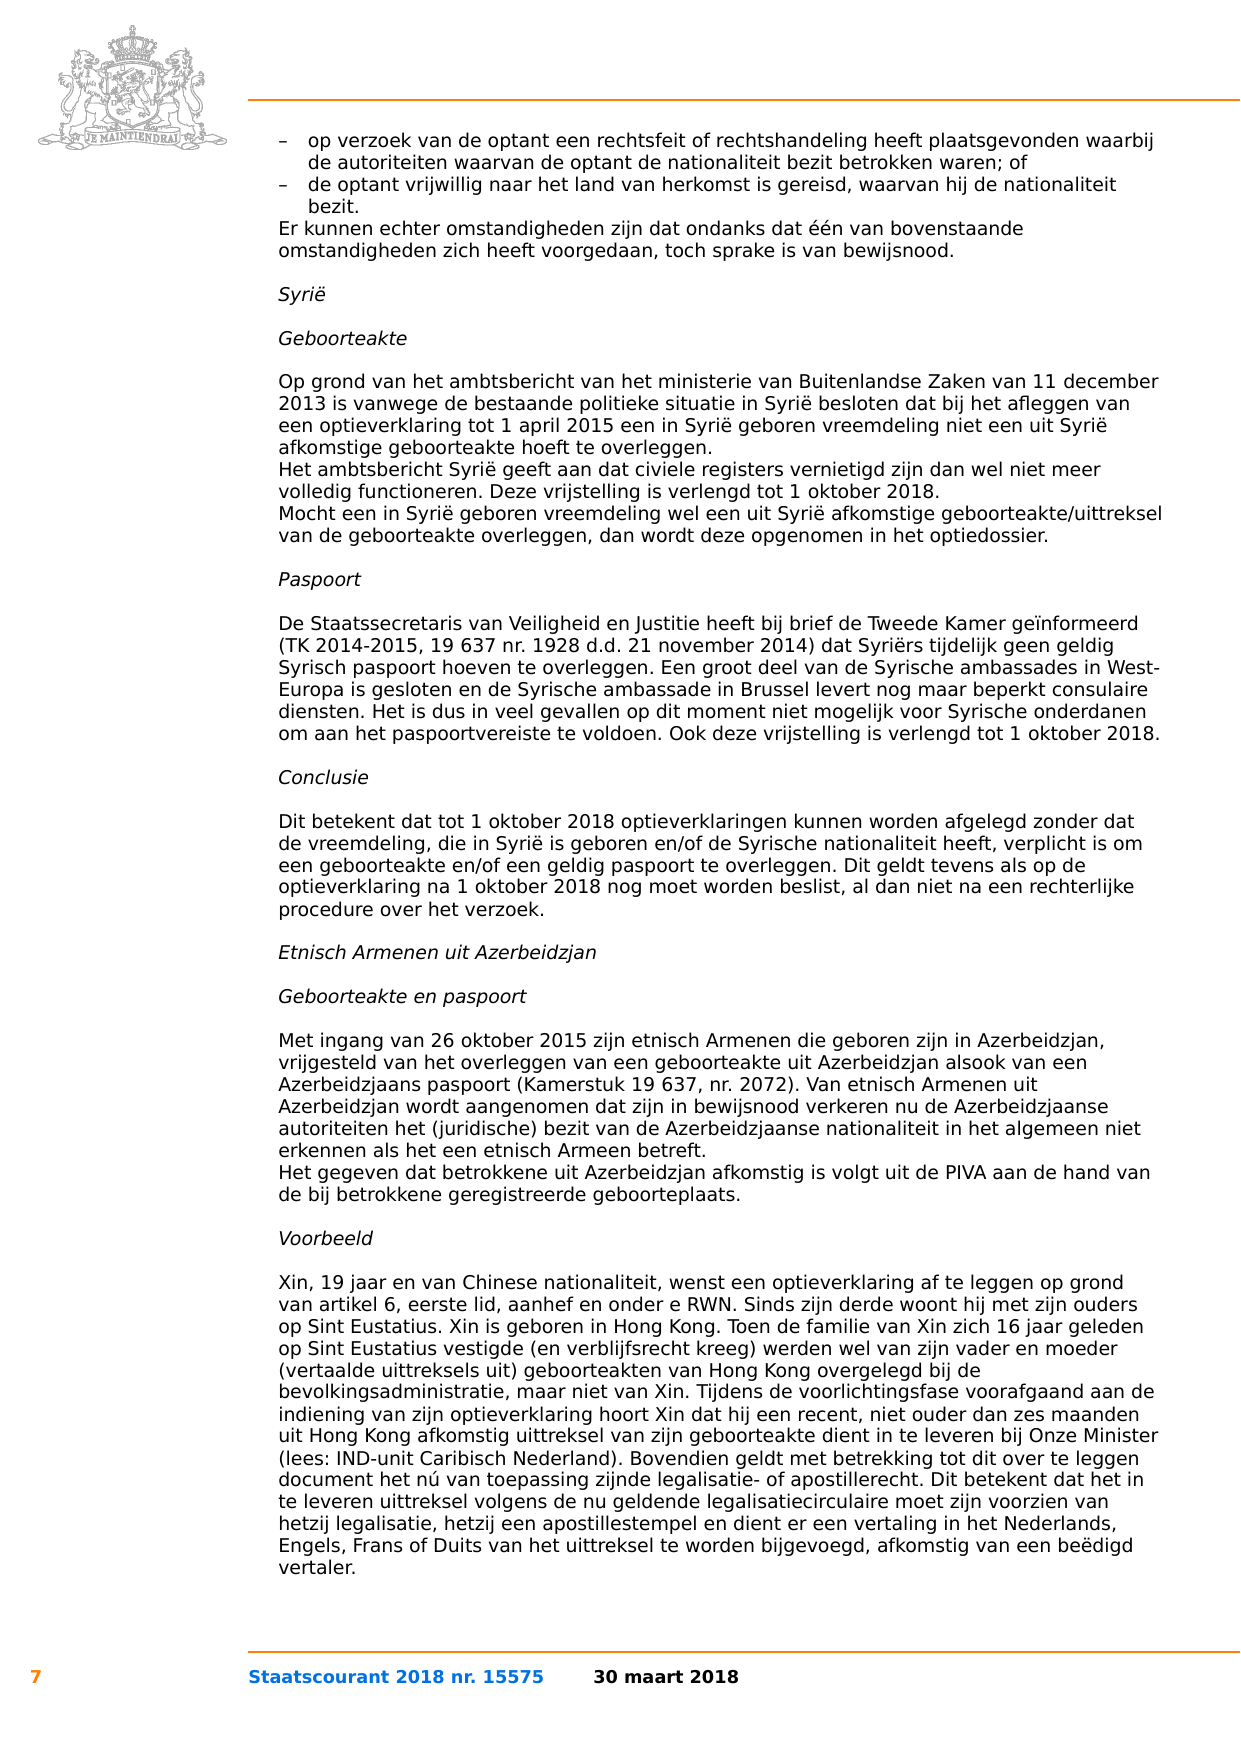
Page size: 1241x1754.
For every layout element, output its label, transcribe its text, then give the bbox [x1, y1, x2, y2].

subtitle Syrië [278, 284, 1163, 306]
text Op grond van het ambtsbericht van het ministerie van Buitenlandse Zaken van 11 december 2013 is vanwege de bestaande politieke situatie in Syrië besloten dat bij het afleggen van een optieverklaring tot 1 april 2015 een in Syrië geboren vreemdeling niet een uit Syrië afkomstige geboorteakte hoeft te overleggen. [278, 371, 1163, 459]
text – de optant vrijwillig naar het land van herkomst is gereisd, waarvan hij de nationaliteit bezit. [278, 174, 1163, 218]
text Het ambtsbericht Syrië geeft aan dat civiele registers vernietigd zijn dan wel niet meer volledig functioneren. Deze vrijstelling is verlengd tot 1 oktober 2018. [278, 459, 1163, 503]
subtitle Paspoort [278, 569, 1163, 591]
text Er kunnen echter omstandigheden zijn dat ondanks dat één van bovenstaande omstandigheden zich heeft voorgedaan, toch sprake is van bewijsnood. [278, 218, 1163, 262]
subtitle Conclusie [278, 767, 1163, 789]
text Mocht een in Syrië geboren vreemdeling wel een uit Syrië afkomstige geboorteakte/uittreksel van de geboorteakte overleggen, dan wordt deze opgenomen in het optiedossier. [278, 503, 1163, 547]
subtitle Geboorteakte en paspoort [278, 986, 1163, 1008]
subtitle Etnisch Armenen uit Azerbeidzjan [278, 942, 1163, 964]
picture [38, 25, 227, 150]
text De Staatssecretaris van Veiligheid en Justitie heeft bij brief de Tweede Kamer geïnformeerd (TK 2014-2015, 19 637 nr. 1928 d.d. 21 november 2014) dat Syriërs tijdelijk geen geldig Syrisch paspoort hoeven te overleggen. Een groot deel van de Syrische ambassades in West-Europa is gesloten en de Syrische ambassade in Brussel levert nog maar beperkt consulaire diensten. Het is dus in veel gevallen op dit moment niet mogelijk voor Syrische onderdanen om aan het paspoortvereiste te voldoen. Ook deze vrijstelling is verlengd tot 1 oktober 2018. [278, 613, 1163, 745]
subtitle Geboorteakte [278, 327, 1163, 349]
subtitle Voorbeeld [278, 1228, 1163, 1250]
text Met ingang van 26 oktober 2015 zijn etnisch Armenen die geboren zijn in Azerbeidzjan, vrijgesteld van het overleggen van een geboorteakte uit Azerbeidzjan alsook van een Azerbeidzjaans paspoort (Kamerstuk 19 637, nr. 2072). Van etnisch Armenen uit Azerbeidzjan wordt aangenomen dat zijn in bewijsnood verkeren nu de Azerbeidzjaanse autoriteiten het (juridische) bezit van de Azerbeidzjaanse nationaliteit in het algemeen niet erkennen als het een etnisch Armeen betreft. [278, 1030, 1163, 1162]
text Xin, 19 jaar en van Chinese nationaliteit, wenst een optieverklaring af te leggen op grond van artikel 6, eerste lid, aanhef en onder e RWN. Sinds zijn derde woont hij met zijn ouders op Sint Eustatius. Xin is geboren in Hong Kong. Toen de familie van Xin zich 16 jaar geleden op Sint Eustatius vestigde (en verblijfsrecht kreeg) werden wel van zijn vader en moeder (vertaalde uittreksels uit) geboorteakten van Hong Kong overgelegd bij de bevolkingsadministratie, maar niet van Xin. Tijdens de voorlichtingsfase voorafgaand aan de indiening van zijn optieverklaring hoort Xin dat hij een recent, niet ouder dan zes maanden uit Hong Kong afkomstig uittreksel van zijn geboorteakte dient in te leveren bij Onze Minister (lees: IND-unit Caribisch Nederland). Bovendien geldt met betrekking tot dit over te leggen document het nú van toepassing zijnde legalisatie- of apostillerecht. Dit betekent dat het in te leveren uittreksel volgens de nu geldende legalisatiecirculaire moet zijn voorzien van hetzij legalisatie, hetzij een apostillestempel en dient er een vertaling in het Nederlands, Engels, Frans of Duits van het uittreksel te worden bijgevoegd, afkomstig van een beëdigd vertaler. [278, 1272, 1163, 1579]
text Dit betekent dat tot 1 oktober 2018 optieverklaringen kunnen worden afgelegd zonder dat de vreemdeling, die in Syrië is geboren en/of de Syrische nationaliteit heeft, verplicht is om een geboorteakte en/of een geldig paspoort te overleggen. Dit geldt tevens als op de optieverklaring na 1 oktober 2018 nog moet worden beslist, al dan niet na een rechterlijke procedure over het verzoek. [278, 811, 1163, 920]
text – op verzoek van de optant een rechtsfeit of rechtshandeling heeft plaatsgevonden waarbij de autoriteiten waarvan de optant de nationaliteit bezit betrokken waren; of [278, 130, 1163, 174]
text Het gegeven dat betrokkene uit Azerbeidzjan afkomstig is volgt uit de PIVA aan de hand van de bij betrokkene geregistreerde geboorteplaats. [278, 1162, 1163, 1206]
